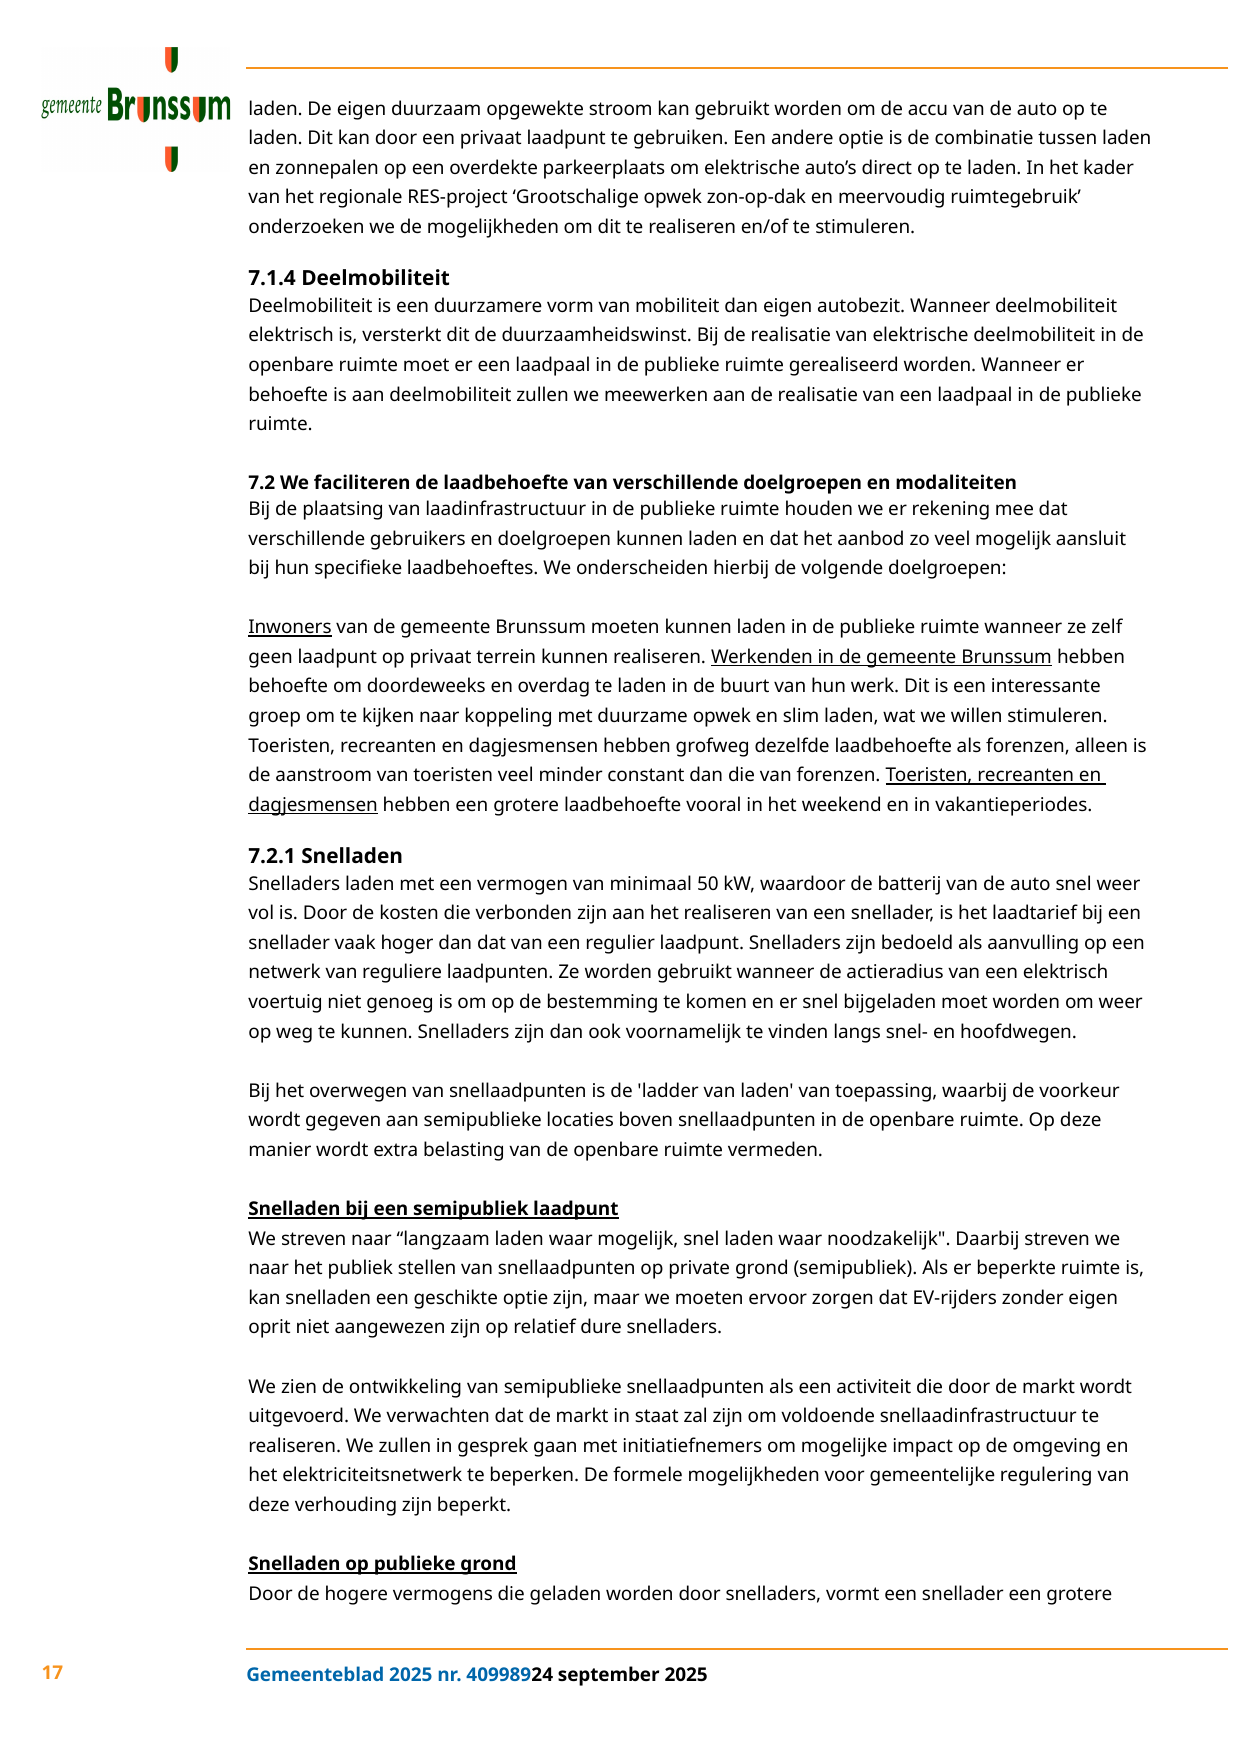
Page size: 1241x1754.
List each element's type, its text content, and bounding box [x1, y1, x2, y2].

text Snelladers laden met een vermogen van minimaal 50 kW, waardoor de batterij van de auto snel weer vol is. Door de kosten die verbonden zijn aan het realiseren van een snellader, is het laadtarief bij een snellader vaak hoger dan dat van een regulier laadpunt. Snelladers zijn bedoeld als aanvulling op een netwerk van reguliere laadpunten. Ze worden gebruikt wanneer de actieradius van een elektrisch voertuig niet genoeg is om op de bestemming te komen en er snel bijgeladen moet worden om weer op weg te kunnen. Snelladers zijn dan ook voornamelijk te vinden langs snel- en hoofdwegen. [248, 870, 1152, 1043]
text We zien de ontwikkeling van semipublieke snellaadpunten als een activiteit die door de markt wordt uitgevoerd. We verwachten dat de markt in staat zal zijn om voldoende snellaadinfrastructuur te realiseren. We zullen in gesprek gaan met initiatiefnemers om mogelijke impact op de omgeving en het elektriciteitsnetwerk te beperken. De formele mogelijkheden voor gemeentelijke regulering van deze verhouding zijn beperkt. [248, 1373, 1152, 1517]
text Deelmobiliteit is een duurzamere vorm van mobiliteit dan eigen autobezit. Wanneer deelmobiliteit elektrisch is, versterkt dit de duurzaamheidswinst. Bij de realisatie van elektrische deelmobiliteit in de openbare ruimte moet er een laadpaal in de publieke ruimte gerealiseerd worden. Wanneer er behoefte is aan deelmobiliteit zullen we meewerken aan de realisatie van een laadpaal in de publieke ruimte. [248, 292, 1152, 436]
text 7.1.4 Deelmobiliteit [248, 263, 1152, 292]
text Bij de plaatsing van laadinfrastructuur in de publieke ruimte houden we er rekening mee dat verschillende gebruikers en doelgroepen kunnen laden en dat het aanbod zo veel mogelijk aansluit bij hun specifieke laadbehoeftes. We onderscheiden hierbij de volgende doelgroepen: [248, 495, 1152, 580]
text Door de hogere vermogens die geladen worden door snelladers, vormt een snellader een grotere [248, 1580, 1152, 1606]
text Bij het overwegen van snellaadpunten is de 'ladder van laden' van toepassing, waarbij de voorkeur wordt gegeven aan semipublieke locaties boven snellaadpunten in de openbare ruimte. Op deze manier wordt extra belasting van de openbare ruimte vermeden. [248, 1077, 1152, 1162]
text Snelladen bij een semipubliek laadpunt [248, 1195, 1152, 1221]
picture [41, 47, 231, 172]
text Snelladen op publieke grond [248, 1550, 1152, 1576]
text Inwoners van de gemeente Brunssum moeten kunnen laden in de publieke ruimte wanneer ze zelf geen laadpunt op privaat terrein kunnen realiseren. Werkenden in de gemeente Brunssum hebben behoefte om doordeweeks en overdag te laden in de buurt van hun werk. Dit is een interessante groep om te kijken naar koppeling met duurzame opwek en slim laden, wat we willen stimuleren. Toeristen, recreanten en dagjesmensen hebben grofweg dezelfde laadbehoefte als forenzen, alleen is de aanstroom van toeristen veel minder constant dan die van forenzen. Toeristen, recreanten en dagjesmensen hebben een grotere laadbehoefte vooral in het weekend en in vakantieperiodes. [248, 613, 1152, 817]
text 7.2 We faciliteren de laadbehoefte van verschillende doelgroepen en modaliteiten [248, 469, 1152, 495]
text laden. De eigen duurzaam opgewekte stroom kan gebruikt worden om de accu van de auto op te laden. Dit kan door een privaat laadpunt te gebruiken. Een andere optie is de combinatie tussen laden en zonnepalen op een overdekte parkeerplaats om elektrische auto’s direct op te laden. In het kader van het regionale RES-project ‘Grootschalige opwek zon-op-dak en meervoudig ruimtegebruik’ onderzoeken we de mogelijkheden om dit te realiseren en/of te stimuleren. [248, 95, 1152, 239]
text 7.2.1 Snelladen [248, 841, 1152, 870]
text We streven naar “langzaam laden waar mogelijk, snel laden waar noodzakelijk". Daarbij streven we naar het publiek stellen van snellaadpunten op private grond (semipubliek). Als er beperkte ruimte is, kan snelladen een geschikte optie zijn, maar we moeten ervoor zorgen dat EV-rijders zonder eigen oprit niet aangewezen zijn op relatief dure snelladers. [248, 1225, 1152, 1339]
